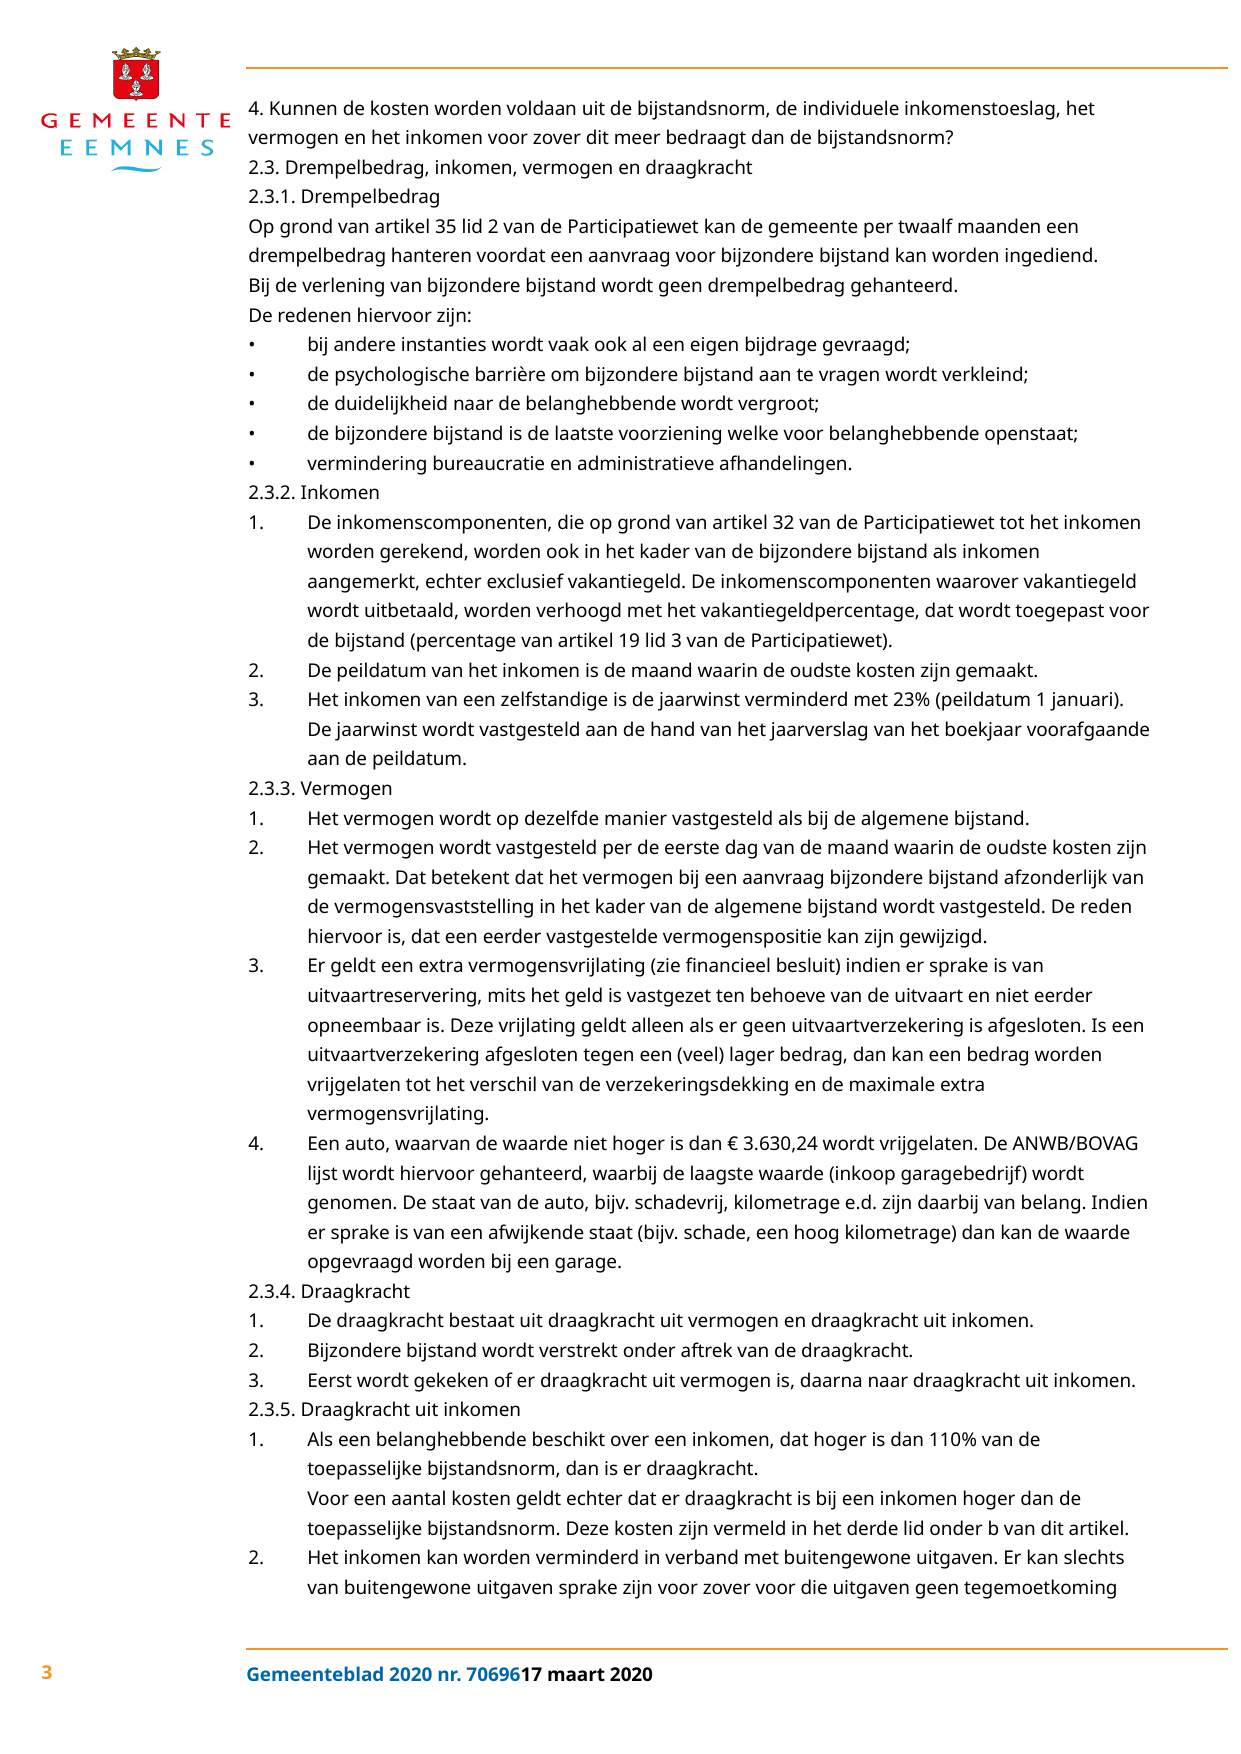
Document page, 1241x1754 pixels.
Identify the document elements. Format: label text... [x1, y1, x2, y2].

list Er geldt een extra vermogensvrijlating (zie financieel besluit) indien er sprake is van uitvaartreservering, mits het geld is vastgezet ten behoeve van de uitvaart en niet eerder opneembaar is. Deze vrijlating geldt alleen als er geen uitvaartverzekering is afgesloten. Is een uitvaartverzekering afgesloten tegen een (veel) lager bedrag, dan kan een bedrag worden vrijgelaten tot het verschil van de verzekeringsdekking en de maximale extra vermogensvrijlating. [248, 953, 1152, 1126]
text Bij de verlening van bijzondere bijstand wordt geen drempelbedrag gehanteerd. [248, 272, 1152, 298]
list de bijzondere bijstand is de laatste voorziening welke voor belanghebbende openstaat; [248, 420, 1152, 446]
picture [41, 47, 231, 172]
list Bijzondere bijstand wordt verstrekt onder aftrek van de draagkracht. [248, 1337, 1152, 1363]
text 2.3.5. Draagkracht uit inkomen [248, 1396, 1152, 1422]
list Als een belanghebbende beschikt over een inkomen, dat hoger is dan 110% van de toepasselijke bijstandsnorm, dan is er draagkracht. [248, 1426, 1152, 1481]
list Eerst wordt gekeken of er draagkracht uit vermogen is, daarna naar draagkracht uit inkomen. [248, 1367, 1152, 1393]
list De peildatum van het inkomen is de maand waarin de oudste kosten zijn gemaakt. [248, 657, 1152, 683]
list bij andere instanties wordt vaak ook al een eigen bijdrage gevraagd; [248, 331, 1152, 357]
text De redenen hiervoor zijn: [248, 302, 1152, 328]
list Het inkomen van een zelfstandige is de jaarwinst verminderd met 23% (peildatum 1 januari). De jaarwinst wordt vastgesteld aan de hand van het jaarverslag van het boekjaar voorafgaande aan de peildatum. [248, 686, 1152, 771]
text 2.3.2. Inkomen [248, 479, 1152, 505]
list de duidelijkheid naar de belanghebbende wordt vergroot; [248, 391, 1152, 416]
list Voor een aantal kosten geldt echter dat er draagkracht is bij een inkomen hoger dan de toepasselijke bijstandsnorm. Deze kosten zijn vermeld in het derde lid onder b van dit artikel. [248, 1485, 1152, 1541]
text 2.3.4. Draagkracht [248, 1278, 1152, 1304]
list De draagkracht bestaat uit draagkracht uit vermogen en draagkracht uit inkomen. [248, 1308, 1152, 1333]
list Het inkomen kan worden verminderd in verband met buitengewone uitgaven. Er kan slechts van buitengewone uitgaven sprake zijn voor zover voor die uitgaven geen tegemoetkoming [248, 1544, 1152, 1600]
list vermindering bureaucratie en administratieve afhandelingen. [248, 450, 1152, 476]
text 2.3.3. Vermogen [248, 775, 1152, 801]
list De inkomenscomponenten, die op grond van artikel 32 van de Participatiewet tot het inkomen worden gerekend, worden ook in het kader van de bijzondere bijstand als inkomen aangemerkt, echter exclusief vakantiegeld. De inkomenscomponenten waarover vakantiegeld wordt uitbetaald, worden verhoogd met het vakantiegeldpercentage, dat wordt toegepast voor de bijstand (percentage van artikel 19 lid 3 van de Participatiewet). [248, 509, 1152, 653]
text 4. Kunnen de kosten worden voldaan uit de bijstandsnorm, de individuele inkomenstoeslag, het vermogen en het inkomen voor zover dit meer bedraagt dan de bijstandsnorm? [248, 95, 1152, 150]
list de psychologische barrière om bijzondere bijstand aan te vragen wordt verkleind; [248, 361, 1152, 387]
text 2.3.1. Drempelbedrag [248, 183, 1152, 209]
list Het vermogen wordt op dezelfde manier vastgesteld als bij de algemene bijstand. [248, 805, 1152, 831]
list Het vermogen wordt vastgesteld per de eerste dag van de maand waarin de oudste kosten zijn gemaakt. Dat betekent dat het vermogen bij een aanvraag bijzondere bijstand afzonderlijk van de vermogensvaststelling in het kader van de algemene bijstand wordt vastgesteld. De reden hiervoor is, dat een eerder vastgestelde vermogenspositie kan zijn gewijzigd. [248, 834, 1152, 949]
text 2.3. Drempelbedrag, inkomen, vermogen en draagkracht [248, 154, 1152, 180]
text Op grond van artikel 35 lid 2 van de Participatiewet kan de gemeente per twaalf maanden een drempelbedrag hanteren voordat een aanvraag voor bijzondere bijstand kan worden ingediend. [248, 213, 1152, 268]
list Een auto, waarvan de waarde niet hoger is dan € 3.630,24 wordt vrijgelaten. De ANWB/BOVAG lijst wordt hiervoor gehanteerd, waarbij de laagste waarde (inkoop garagebedrijf) wordt genomen. De staat van de auto, bijv. schadevrij, kilometrage e.d. zijn daarbij van belang. Indien er sprake is van een afwijkende staat (bijv. schade, een hoog kilometrage) dan kan de waarde opgevraagd worden bij een garage. [248, 1130, 1152, 1274]
